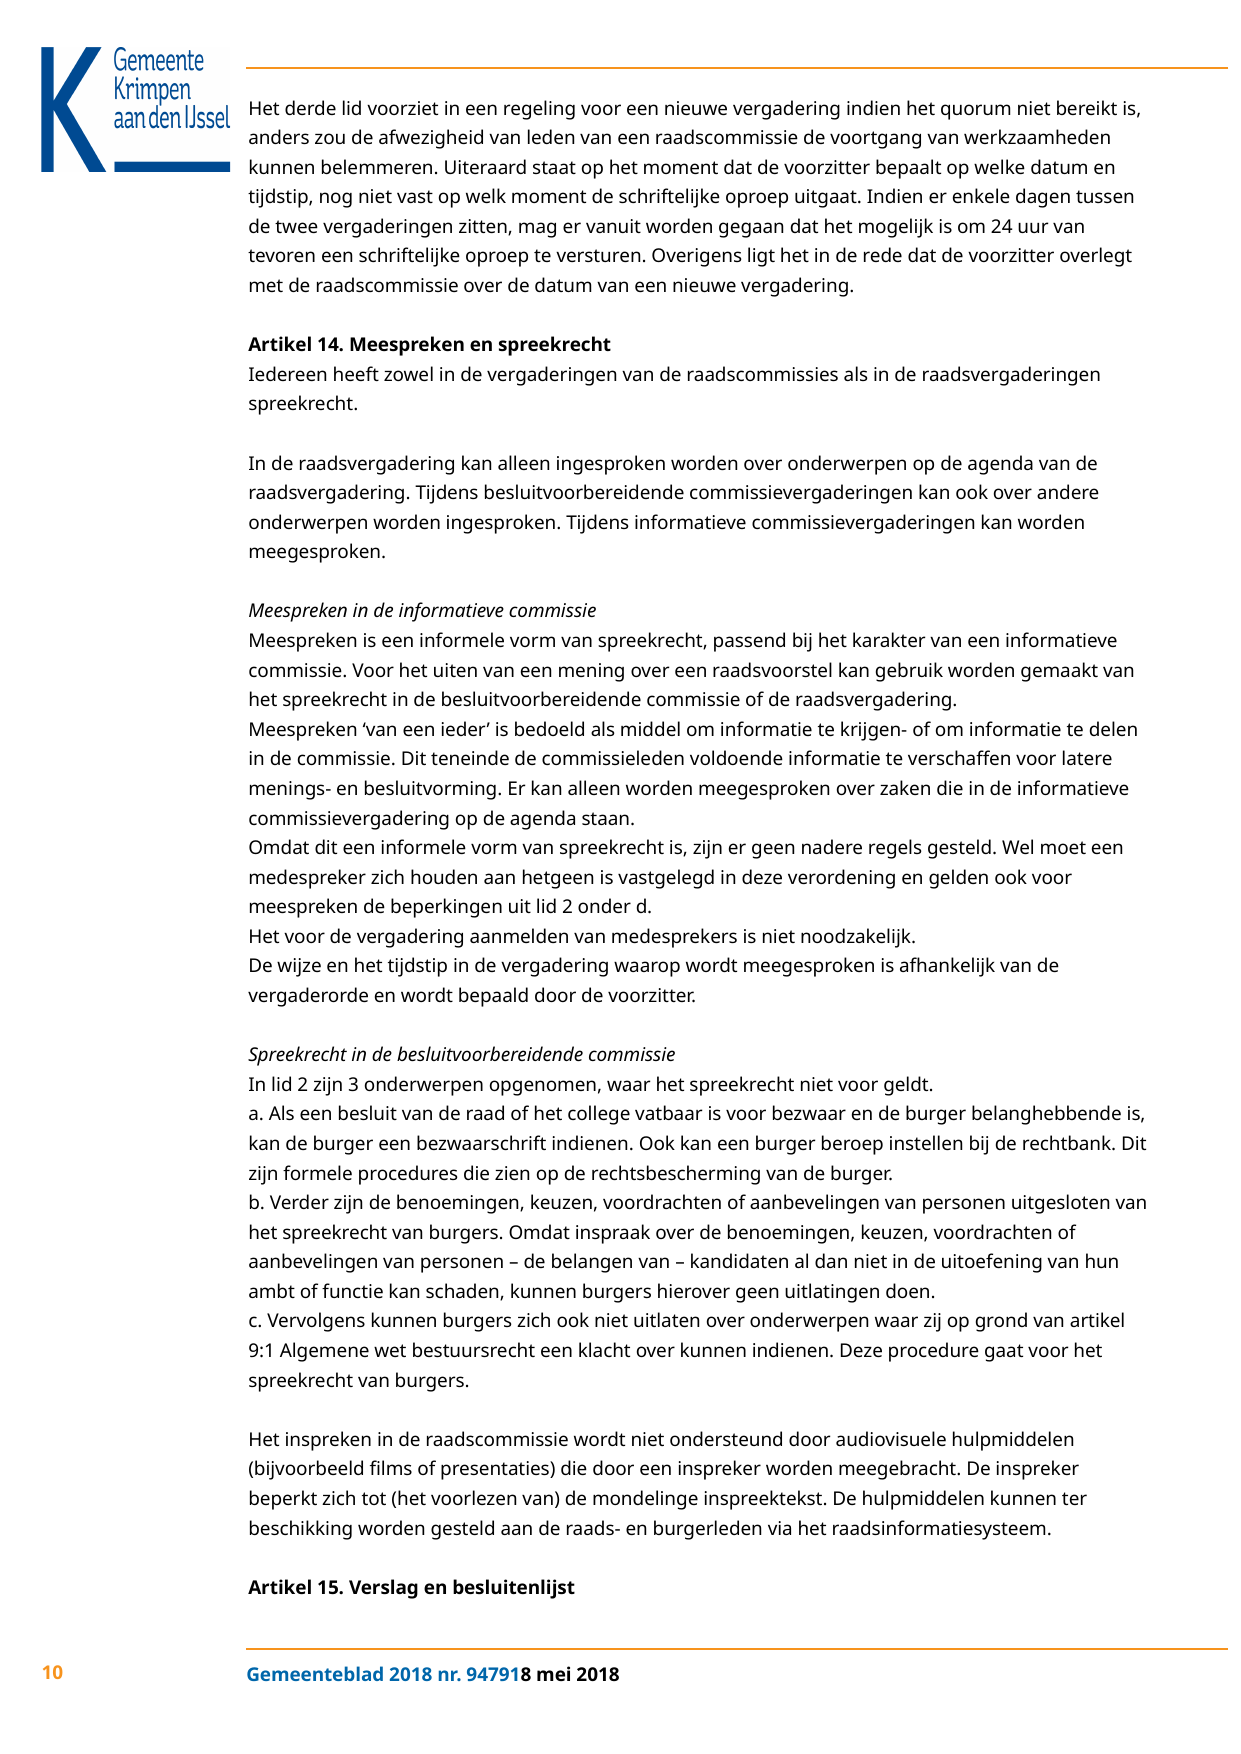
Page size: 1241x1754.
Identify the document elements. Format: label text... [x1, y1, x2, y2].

text Meespreken in de informatieve commissie [248, 598, 1152, 623]
text c. Vervolgens kunnen burgers zich ook niet uitlaten over onderwerpen waar zij op grond van artikel 9:1 Algemene wet bestuursrecht een klacht over kunnen indienen. Deze procedure gaat voor het spreekrecht van burgers. [248, 1308, 1152, 1393]
text Meespreken ‘van een ieder’ is bedoeld als middel om informatie te krijgen- of om informatie te delen in de commissie. Dit teneinde de commissieleden voldoende informatie te verschaffen voor latere menings- en besluitvorming. Er kan alleen worden meegesproken over zaken die in de informatieve commissievergadering op de agenda staan. [248, 716, 1152, 831]
text Het voor de vergadering aanmelden van medesprekers is niet noodzakelijk. [248, 923, 1152, 949]
text Artikel 14. Meespreken en spreekrecht [248, 331, 1152, 357]
text Meespreken is een informele vorm van spreekrecht, passend bij het karakter van een informatieve commissie. Voor het uiten van een mening over een raadsvoorstel kan gebruik worden gemaakt van het spreekrecht in de besluitvoorbereidende commissie of de raadsvergadering. [248, 627, 1152, 712]
text Iedereen heeft zowel in de vergaderingen van de raadscommissies als in de raadsvergaderingen spreekrecht. [248, 361, 1152, 416]
text In de raadsvergadering kan alleen ingesproken worden over onderwerpen op de agenda van de raadsvergadering. Tijdens besluitvoorbereidende commissievergaderingen kan ook over andere onderwerpen worden ingesproken. Tijdens informatieve commissievergaderingen kan worden meegesproken. [248, 450, 1152, 564]
text De wijze en het tijdstip in de vergadering waarop wordt meegesproken is afhankelijk van de vergaderorde en wordt bepaald door de voorzitter. [248, 953, 1152, 1008]
text In lid 2 zijn 3 onderwerpen opgenomen, waar het spreekrecht niet voor geldt. [248, 1071, 1152, 1097]
text Het derde lid voorziet in een regeling voor een nieuwe vergadering indien het quorum niet bereikt is, anders zou de afwezigheid van leden van een raadscommissie de voortgang van werkzaamheden kunnen belemmeren. Uiteraard staat op het moment dat de voorzitter bepaalt op welke datum en tijdstip, nog niet vast op welk moment de schriftelijke oproep uitgaat. Indien er enkele dagen tussen de twee vergaderingen zitten, mag er vanuit worden gegaan dat het mogelijk is om 24 uur van tevoren een schriftelijke oproep te versturen. Overigens ligt het in de rede dat de voorzitter overlegt met de raadscommissie over de datum van een nieuwe vergadering. [248, 95, 1152, 298]
text Spreekrecht in de besluitvoorbereidende commissie [248, 1041, 1152, 1067]
text b. Verder zijn de benoemingen, keuzen, voordrachten of aanbevelingen van personen uitgesloten van het spreekrecht van burgers. Omdat inspraak over de benoemingen, keuzen, voordrachten of aanbevelingen van personen – de belangen van – kandidaten al dan niet in de uitoefening van hun ambt of functie kan schaden, kunnen burgers hierover geen uitlatingen doen. [248, 1189, 1152, 1304]
text Omdat dit een informele vorm van spreekrecht is, zijn er geen nadere regels gesteld. Wel moet een medespreker zich houden aan hetgeen is vastgelegd in deze verordening en gelden ook voor meespreken de beperkingen uit lid 2 onder d. [248, 834, 1152, 919]
picture [41, 47, 231, 172]
text Het inspreken in de raadscommissie wordt niet ondersteund door audiovisuele hulpmiddelen (bijvoorbeeld films of presentaties) die door een inspreker worden meegebracht. De inspreker beperkt zich tot (het voorlezen van) de mondelinge inspreektekst. De hulpmiddelen kunnen ter beschikking worden gesteld aan de raads- en burgerleden via het raadsinformatiesysteem. [248, 1426, 1152, 1541]
text a. Als een besluit van de raad of het college vatbaar is voor bezwaar en de burger belanghebbende is, kan de burger een bezwaarschrift indienen. Ook kan een burger beroep instellen bij de rechtbank. Dit zijn formele procedures die zien op de rechtsbescherming van de burger. [248, 1101, 1152, 1186]
text Artikel 15. Verslag en besluitenlijst [248, 1574, 1152, 1600]
